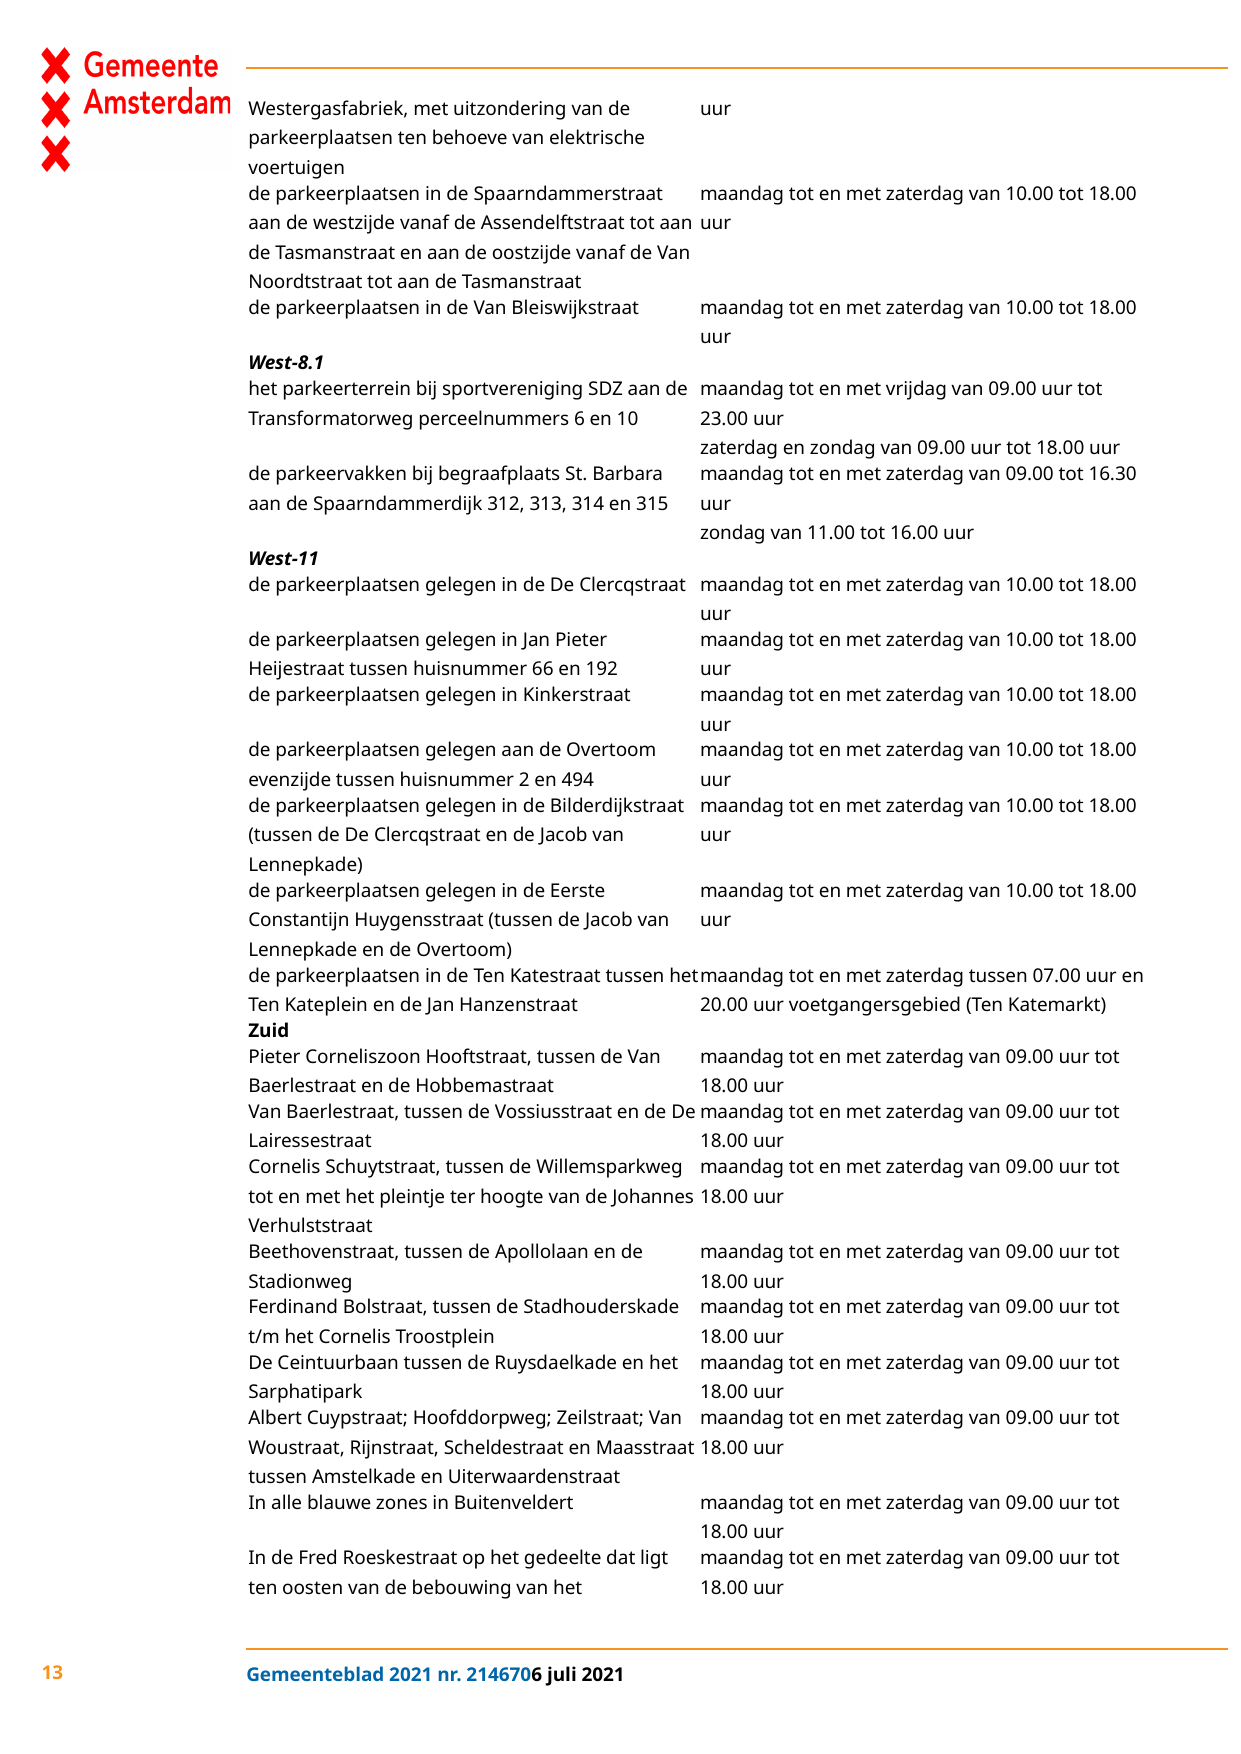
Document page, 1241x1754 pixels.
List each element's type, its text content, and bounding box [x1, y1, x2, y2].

table_cell maandag tot en met zaterdag van 10.00 tot 18.00 uur [700, 626, 1152, 681]
table_cell maandag tot en met zaterdag van 09.00 tot 16.30 uur zondag van 11.00 tot 16.00 uur [700, 460, 1152, 545]
table_cell maandag tot en met zaterdag van 09.00 uur tot 18.00 uur [700, 1154, 1152, 1238]
table_cell [700, 545, 1152, 571]
table_cell de parkeerplaatsen gelegen in de De Clercqstraat [248, 571, 700, 626]
table_cell maandag tot en met zaterdag van 09.00 uur tot 18.00 uur [700, 1349, 1152, 1404]
table_cell De Ceintuurbaan tussen de Ruysdaelkade en het Sarphatipark [248, 1349, 700, 1404]
table_cell Albert Cuypstraat; Hoofddorpweg; Zeilstraat; Van Woustraat, Rijnstraat, Scheldestraat en Maasstraat tussen Amstelkade en Uiterwaardenstraat [248, 1404, 700, 1489]
table_cell maandag tot en met vrijdag van 09.00 uur tot 23.00 uur zaterdag en zondag van 09.00 uur tot 18.00 uur [700, 375, 1152, 460]
table_cell West-11 [248, 545, 700, 571]
table_cell het parkeerterrein bij sportvereniging SDZ aan de Transformatorweg perceelnummers 6 en 10 [248, 375, 700, 460]
table_cell [700, 1017, 1152, 1043]
table_cell maandag tot en met zaterdag van 09.00 uur tot 18.00 uur [700, 1489, 1152, 1544]
table_cell de parkeervakken bij begraafplaats St. Barbara aan de Spaarndammerdijk 312, 313, 314 en 315 [248, 460, 700, 545]
table_cell maandag tot en met zaterdag van 10.00 tot 18.00 uur [700, 877, 1152, 962]
table_cell maandag tot en met zaterdag van 09.00 uur tot 18.00 uur [700, 1238, 1152, 1294]
table_cell de parkeerplaatsen in de Ten Katestraat tussen het Ten Kateplein en de Jan Hanzenstraat [248, 962, 700, 1017]
table_cell maandag tot en met zaterdag van 10.00 tot 18.00 uur [700, 180, 1152, 294]
table_cell Westergasfabriek, met uitzondering van de parkeerplaatsen ten behoeve van elektrische voertuigen [248, 95, 700, 180]
table_cell maandag tot en met zaterdag van 09.00 uur tot 18.00 uur [700, 1404, 1152, 1489]
table_cell uur [700, 95, 1152, 180]
table_cell maandag tot en met zaterdag van 09.00 uur tot 18.00 uur [700, 1098, 1152, 1153]
table_cell maandag tot en met zaterdag van 10.00 tot 18.00 uur [700, 571, 1152, 626]
table_cell Pieter Corneliszoon Hooftstraat, tussen de Van Baerlestraat en de Hobbemastraat [248, 1043, 700, 1098]
table_cell maandag tot en met zaterdag van 10.00 tot 18.00 uur [700, 792, 1152, 877]
table_cell Zuid [248, 1017, 700, 1043]
table_cell de parkeerplaatsen gelegen in de Eerste Constantijn Huygensstraat (tussen de Jacob van Lennepkade en de Overtoom) [248, 877, 700, 962]
picture [41, 47, 231, 172]
table_cell de parkeerplaatsen gelegen in de Bilderdijkstraat (tussen de De Clercqstraat en de Jacob van Lennepkade) [248, 792, 700, 877]
table_cell Van Baerlestraat, tussen de Vossiusstraat en de De Lairessestraat [248, 1098, 700, 1153]
table_cell maandag tot en met zaterdag van 09.00 uur tot 18.00 uur [700, 1294, 1152, 1349]
table_cell West-8.1 [248, 350, 700, 375]
table_cell de parkeerplaatsen gelegen aan de Overtoom evenzijde tussen huisnummer 2 en 494 [248, 737, 700, 792]
table_cell maandag tot en met zaterdag tussen 07.00 uur en 20.00 uur voetgangersgebied (Ten Katemarkt) [700, 962, 1152, 1017]
table_cell de parkeerplaatsen in de Van Bleiswijkstraat [248, 294, 700, 349]
table_cell maandag tot en met zaterdag van 09.00 uur tot 18.00 uur [700, 1545, 1152, 1600]
table_cell Ferdinand Bolstraat, tussen de Stadhouderskade t/m het Cornelis Troostplein [248, 1294, 700, 1349]
table_cell In alle blauwe zones in Buitenveldert [248, 1489, 700, 1544]
table_cell maandag tot en met zaterdag van 10.00 tot 18.00 uur [700, 294, 1152, 349]
table_cell In de Fred Roeskestraat op het gedeelte dat ligt ten oosten van de bebouwing van het [248, 1545, 700, 1600]
table_cell Cornelis Schuytstraat, tussen de Willemsparkweg tot en met het pleintje ter hoogte van de Johannes Verhulststraat [248, 1154, 700, 1238]
table_cell maandag tot en met zaterdag van 10.00 tot 18.00 uur [700, 737, 1152, 792]
table_cell de parkeerplaatsen in de Spaarndammerstraat aan de westzijde vanaf de Assendelftstraat tot aan de Tasmanstraat en aan de oostzijde vanaf de Van Noordtstraat tot aan de Tasmanstraat [248, 180, 700, 294]
table_cell Beethovenstraat, tussen de Apollolaan en de Stadionweg [248, 1238, 700, 1294]
table_cell [700, 350, 1152, 375]
table_cell de parkeerplaatsen gelegen in Kinkerstraat [248, 681, 700, 737]
table_cell maandag tot en met zaterdag van 10.00 tot 18.00 uur [700, 681, 1152, 737]
table_cell maandag tot en met zaterdag van 09.00 uur tot 18.00 uur [700, 1043, 1152, 1098]
table_cell de parkeerplaatsen gelegen in Jan Pieter Heijestraat tussen huisnummer 66 en 192 [248, 626, 700, 681]
